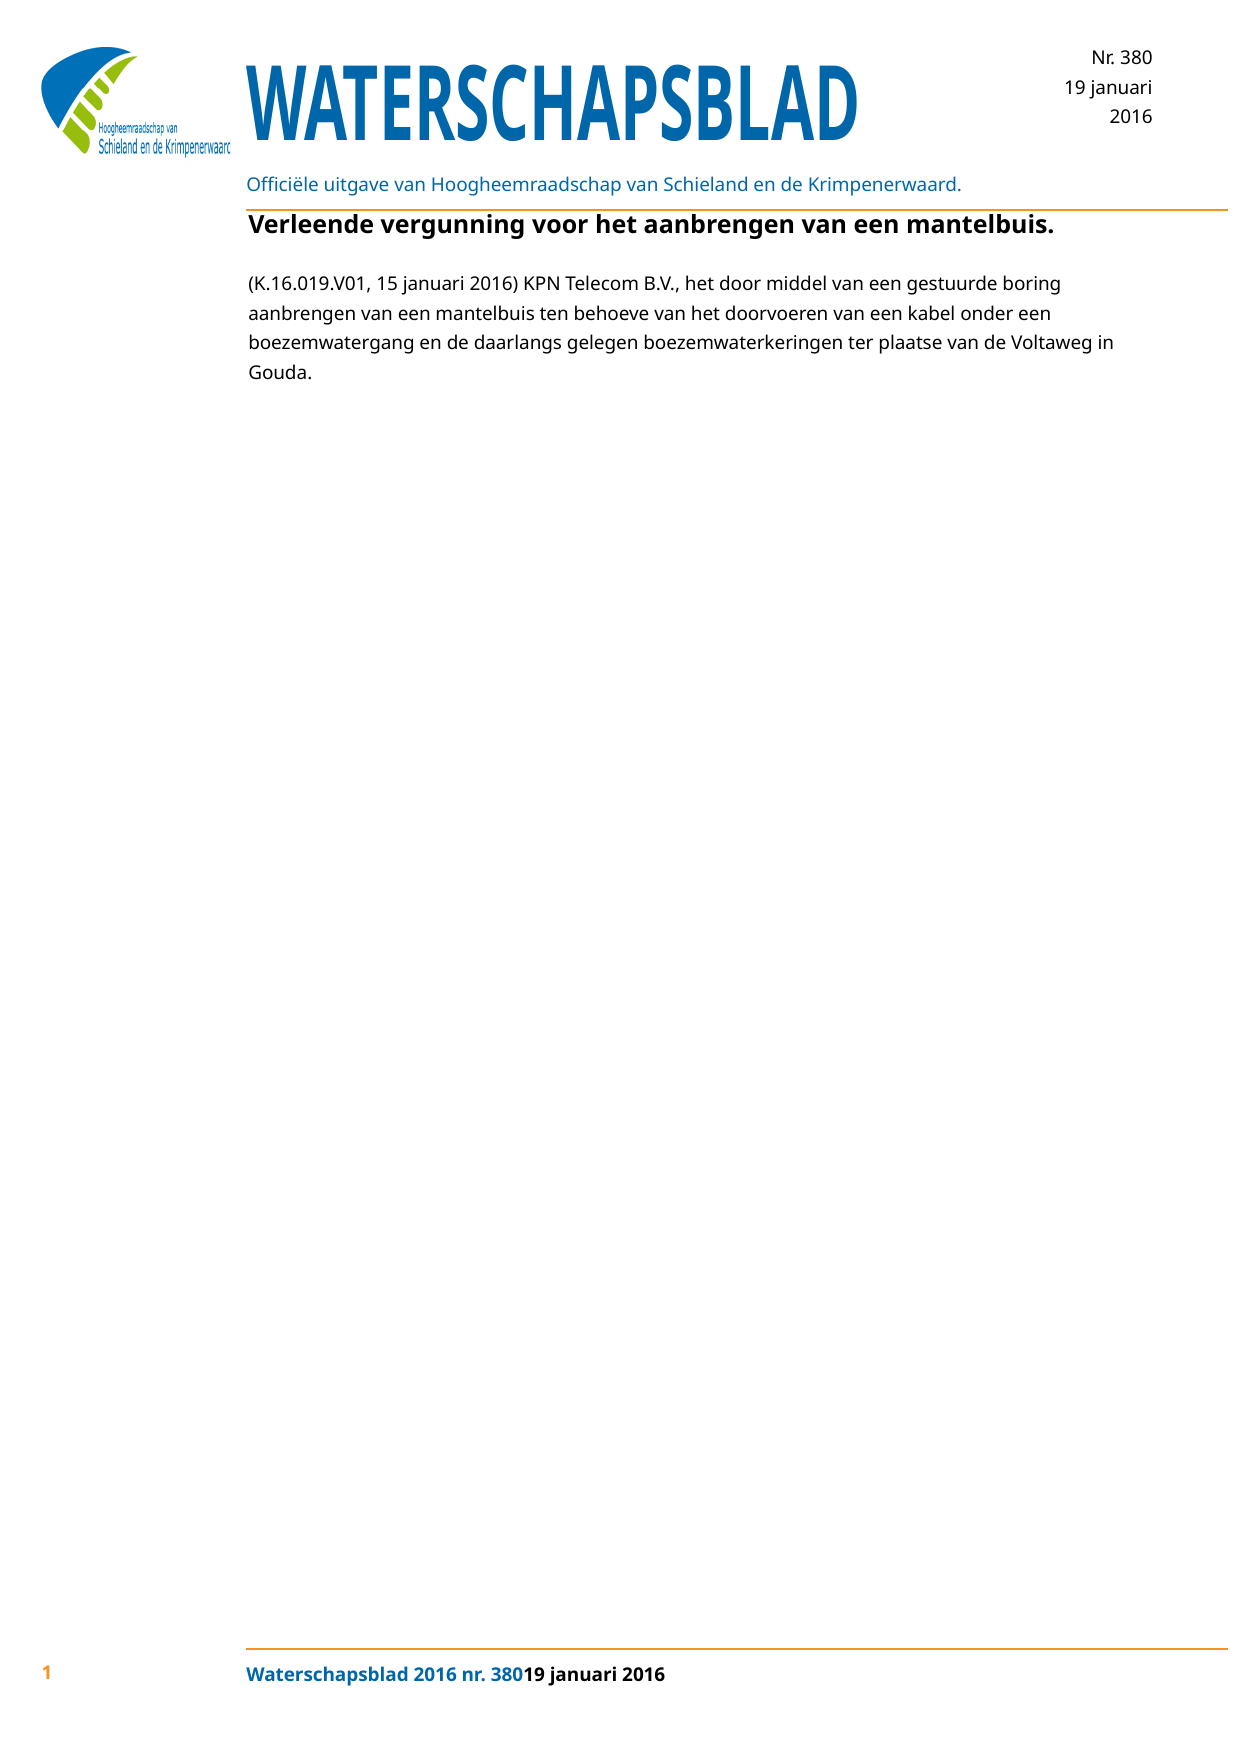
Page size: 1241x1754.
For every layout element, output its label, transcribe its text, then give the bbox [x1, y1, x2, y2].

text (K.16.019.V01, 15 januari 2016) KPN Telecom B.V., het door middel van een gestuurde boring aanbrengen van een mantelbuis ten behoeve van het doorvoeren van een kabel onder een boezemwatergang en de daarlangs gelegen boezemwaterkeringen ter plaatse van de Voltaweg in Gouda. [248, 270, 1152, 385]
picture [41, 47, 231, 172]
text Verleende vergunning voor het aanbrengen van een mantelbuis. [248, 211, 1152, 241]
